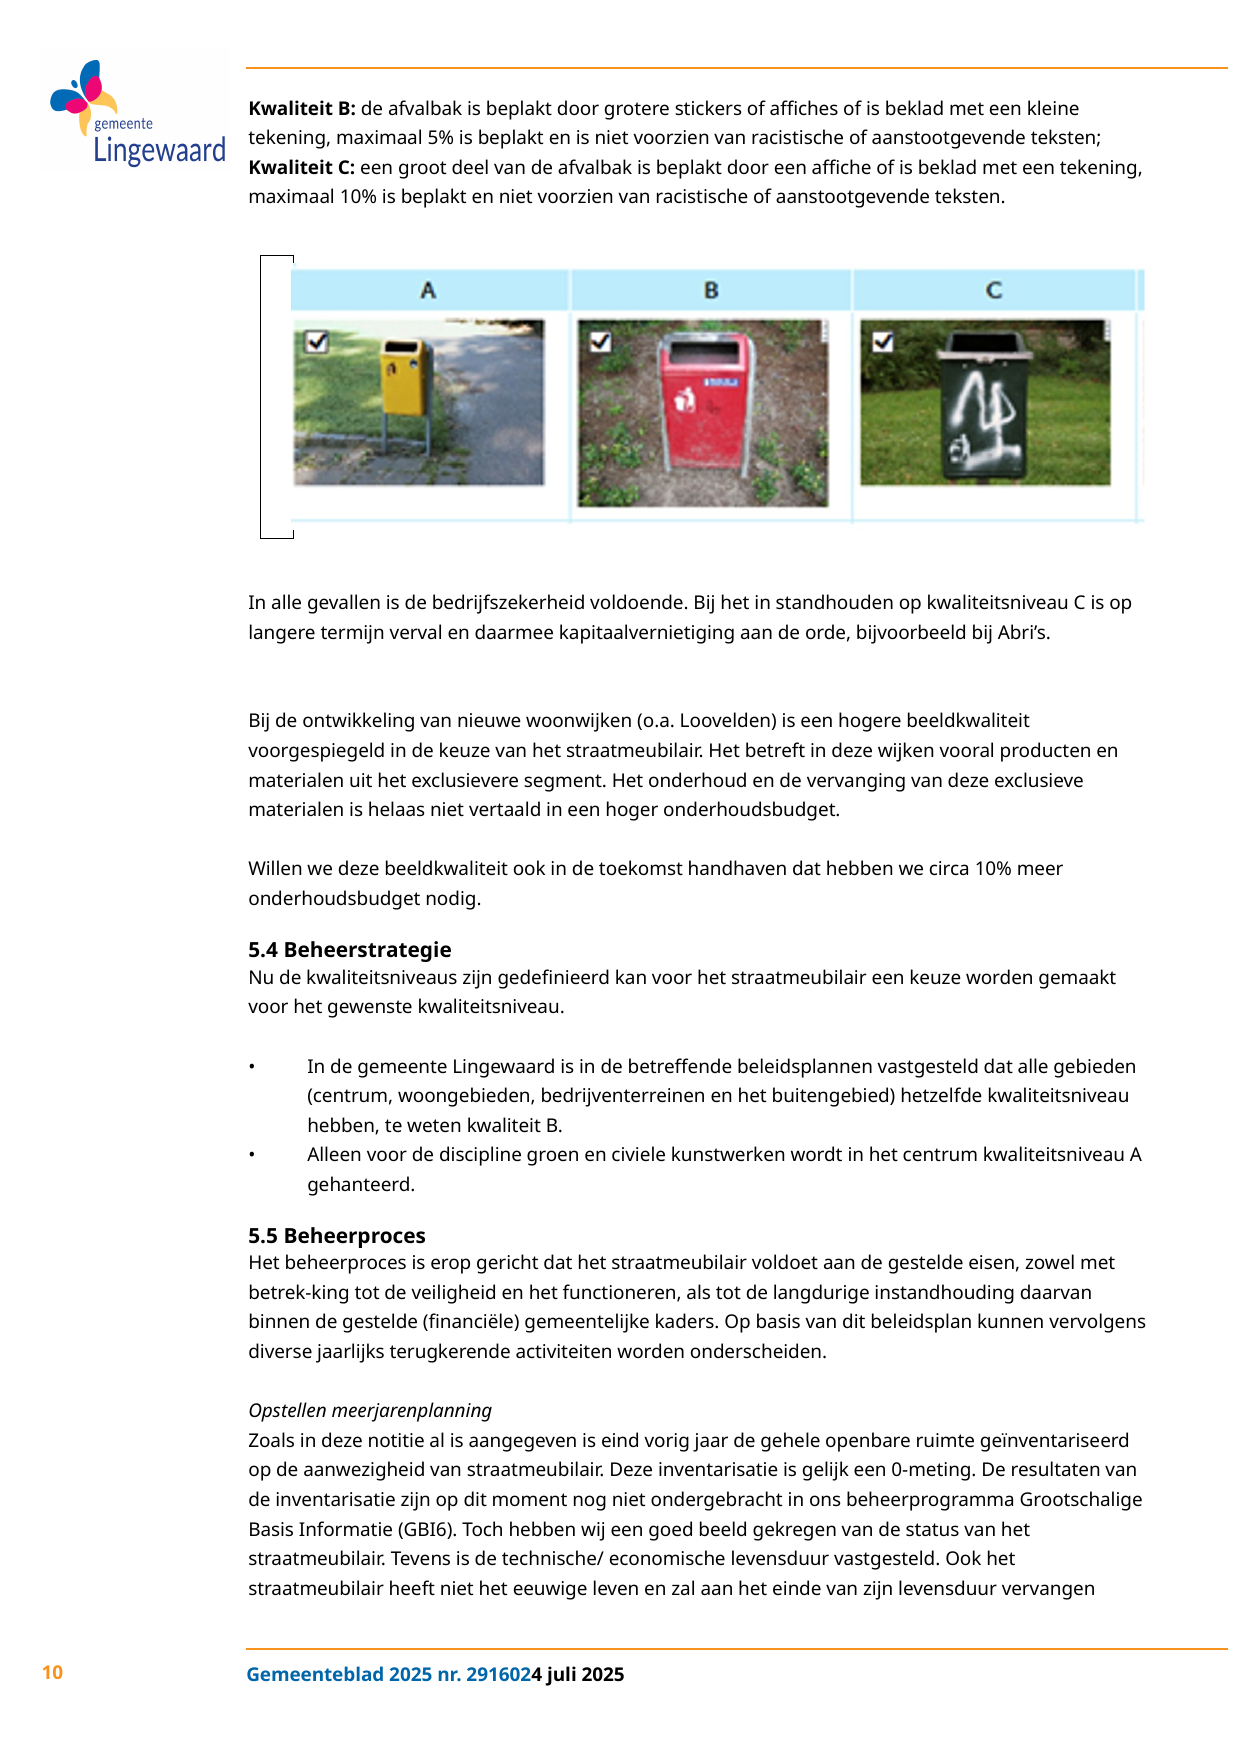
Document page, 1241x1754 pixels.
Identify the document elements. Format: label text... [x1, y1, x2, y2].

text Kwaliteit B: de afvalbak is beplakt door grotere stickers of affiches of is beklad met een kleine tekening, maximaal 5% is beplakt en is niet voorzien van racistische of aanstootgevende teksten; [248, 95, 1152, 150]
text Willen we deze beeldkwaliteit ook in de toekomst handhaven dat hebben we circa 10% meer onderhoudsbudget nodig. [248, 856, 1152, 911]
table_header In de gemeente Lingewaard is in de betreffende beleidsplannen vastgesteld dat alle gebieden (centrum, woongebieden, bedrijventerreinen en het buitengebied) hetzelfde kwaliteitsniveau hebben, te weten kwaliteit B. Alleen voor de discipline groen en civiele kunstwerken wordt in het centrum kwaliteitsniveau A gehanteerd. [248, 1053, 1152, 1197]
text Kwaliteit C: een groot deel van de afvalbak is beplakt door een affiche of is beklad met een tekening, maximaal 10% is beplakt en niet voorzien van racistische of aanstootgevende teksten. [248, 154, 1152, 209]
text Zoals in deze notitie al is aangegeven is eind vorig jaar de gehele openbare ruimte geïnventariseerd op de aanwezigheid van straatmeubilair. Deze inventarisatie is gelijk een 0-meting. De resultaten van de inventarisatie zijn op dit moment nog niet ondergebracht in ons beheerprogramma Grootschalige Basis Informatie (GBI6). Toch hebben wij een goed beeld gekregen van de status van het straatmeubilair. Tevens is de technische/ economische levensduur vastgesteld. Ook het straatmeubilair heeft niet het eeuwige leven en zal aan het einde van zijn levensduur vervangen [248, 1427, 1152, 1601]
text Bij de ontwikkeling van nieuwe woonwijken (o.a. Loovelden) is een hogere beeldkwaliteit voorgespiegeld in de keuze van het straatmeubilair. Het betreft in deze wijken vooral producten en materialen uit het exclusievere segment. Het onderhoud en de vervanging van deze exclusieve materialen is helaas niet vertaald in een hoger onderhoudsbudget. [248, 708, 1152, 822]
text 5.4 Beheerstrategie [248, 936, 1152, 964]
picture [268, 263, 1173, 530]
text 5.5 Beheerproces [248, 1221, 1152, 1249]
text In alle gevallen is de bedrijfszekerheid voldoende. Bij het in standhouden op kwaliteitsniveau C is op langere termijn verval en daarmee kapitaalvernietiging aan de orde, bijvoorbeeld bij Abri’s. [248, 589, 1152, 645]
text Opstellen meerjarenplanning [248, 1397, 1152, 1423]
text Het beheerproces is erop gericht dat het straatmeubilair voldoet aan de gestelde eisen, zowel met betrek-king tot de veiligheid en het functioneren, als tot de langdurige instandhouding daarvan binnen de gestelde (financiële) gemeentelijke kaders. Op basis van dit beleidsplan kunnen vervolgens diverse jaarlijks terugkerende activiteiten worden onderscheiden. [248, 1249, 1152, 1364]
picture [41, 47, 231, 172]
text Nu de kwaliteitsniveaus zijn gedefinieerd kan voor het straatmeubilair een keuze worden gemaakt voor het gewenste kwaliteitsniveau. [248, 964, 1152, 1019]
